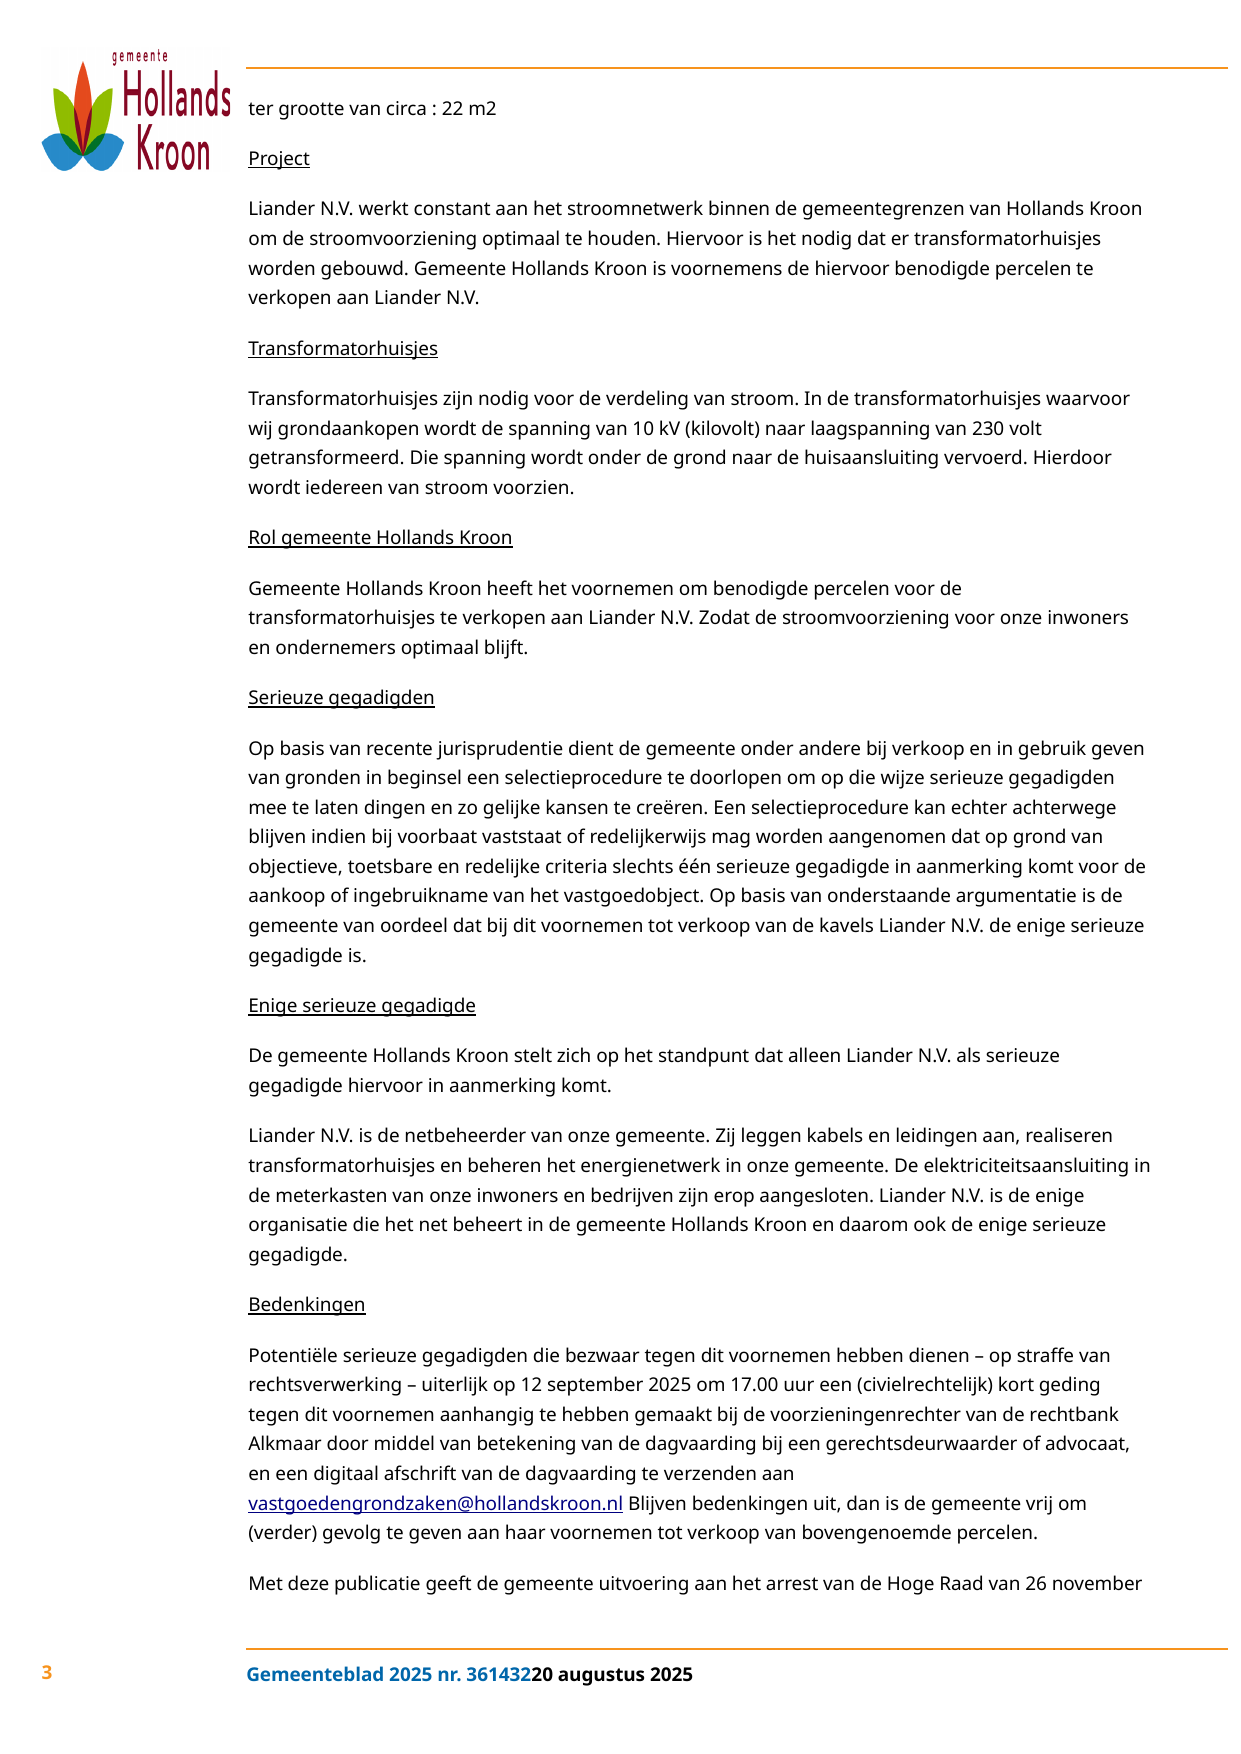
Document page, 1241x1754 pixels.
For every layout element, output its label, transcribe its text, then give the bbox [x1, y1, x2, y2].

text Op basis van recente jurisprudentie dient de gemeente onder andere bij verkoop en in gebruik geven van gronden in beginsel een selectieprocedure te doorlopen om op die wijze serieuze gegadigden mee te laten dingen en zo gelijke kansen te creëren. Een selectieprocedure kan echter achterwege blijven indien bij voorbaat vaststaat of redelijkerwijs mag worden aangenomen dat op grond van objectieve, toetsbare en redelijke criteria slechts één serieuze gegadigde in aanmerking komt voor de aankoop of ingebruikname van het vastgoedobject. Op basis van onderstaande argumentatie is de gemeente van oordeel dat bij dit voornemen tot verkoop van de kavels Liander N.V. de enige serieuze gegadigde is. [248, 735, 1152, 968]
text Liander N.V. werkt constant aan het stroomnetwerk binnen de gemeentegrenzen van Hollands Kroon om de stroomvoorziening optimaal te houden. Hiervoor is het nodig dat er transformatorhuisjes worden gebouwd. Gemeente Hollands Kroon is voornemens de hiervoor benodigde percelen te verkopen aan Liander N.V. [248, 196, 1152, 310]
text Transformatorhuisjes [248, 335, 1152, 361]
text Enige serieuze gegadigde [248, 992, 1152, 1018]
text Serieuze gegadigden [248, 684, 1152, 710]
text Project [248, 145, 1152, 171]
text ter grootte van circa : 22 m2 [248, 95, 1152, 121]
picture [41, 47, 231, 172]
text Gemeente Hollands Kroon heeft het voornemen om benodigde percelen voor de transformatorhuisjes te verkopen aan Liander N.V. Zodat de stroomvoorziening voor onze inwoners en ondernemers optimaal blijft. [248, 575, 1152, 660]
text De gemeente Hollands Kroon stelt zich op het standpunt dat alleen Liander N.V. als serieuze gegadigde hiervoor in aanmerking komt. [248, 1043, 1152, 1098]
text Potentiële serieuze gegadigden die bezwaar tegen dit voornemen hebben dienen – op straffe van rechtsverwerking – uiterlijk op 12 september 2025 om 17.00 uur een (civielrechtelijk) kort geding tegen dit voornemen aanhangig te hebben gemaakt bij de voorzieningenrechter van de rechtbank Alkmaar door middel van betekening van de dagvaarding bij een gerechtsdeurwaarder of advocaat, en een digitaal afschrift van de dagvaarding te verzenden aan vastgoedengrondzaken@hollandskroon.nl Blijven bedenkingen uit, dan is de gemeente vrij om (verder) gevolg te geven aan haar voornemen tot verkoop van bovengenoemde percelen. [248, 1342, 1152, 1545]
text Bedenkingen [248, 1291, 1152, 1317]
text Liander N.V. is de netbeheerder van onze gemeente. Zij leggen kabels en leidingen aan, realiseren transformatorhuisjes en beheren het energienetwerk in onze gemeente. De elektriciteitsaansluiting in de meterkasten van onze inwoners en bedrijven zijn erop aangesloten. Liander N.V. is de enige organisatie die het net beheert in de gemeente Hollands Kroon en daarom ook de enige serieuze gegadigde. [248, 1123, 1152, 1267]
text Transformatorhuisjes zijn nodig voor de verdeling van stroom. In de transformatorhuisjes waarvoor wij grondaankopen wordt de spanning van 10 kV (kilovolt) naar laagspanning van 230 volt getransformeerd. Die spanning wordt onder de grond naar de huisaansluiting vervoerd. Hierdoor wordt iedereen van stroom voorzien. [248, 385, 1152, 500]
text Met deze publicatie geeft de gemeente uitvoering aan het arrest van de Hoge Raad van 26 november [248, 1570, 1152, 1596]
text Rol gemeente Hollands Kroon [248, 524, 1152, 550]
